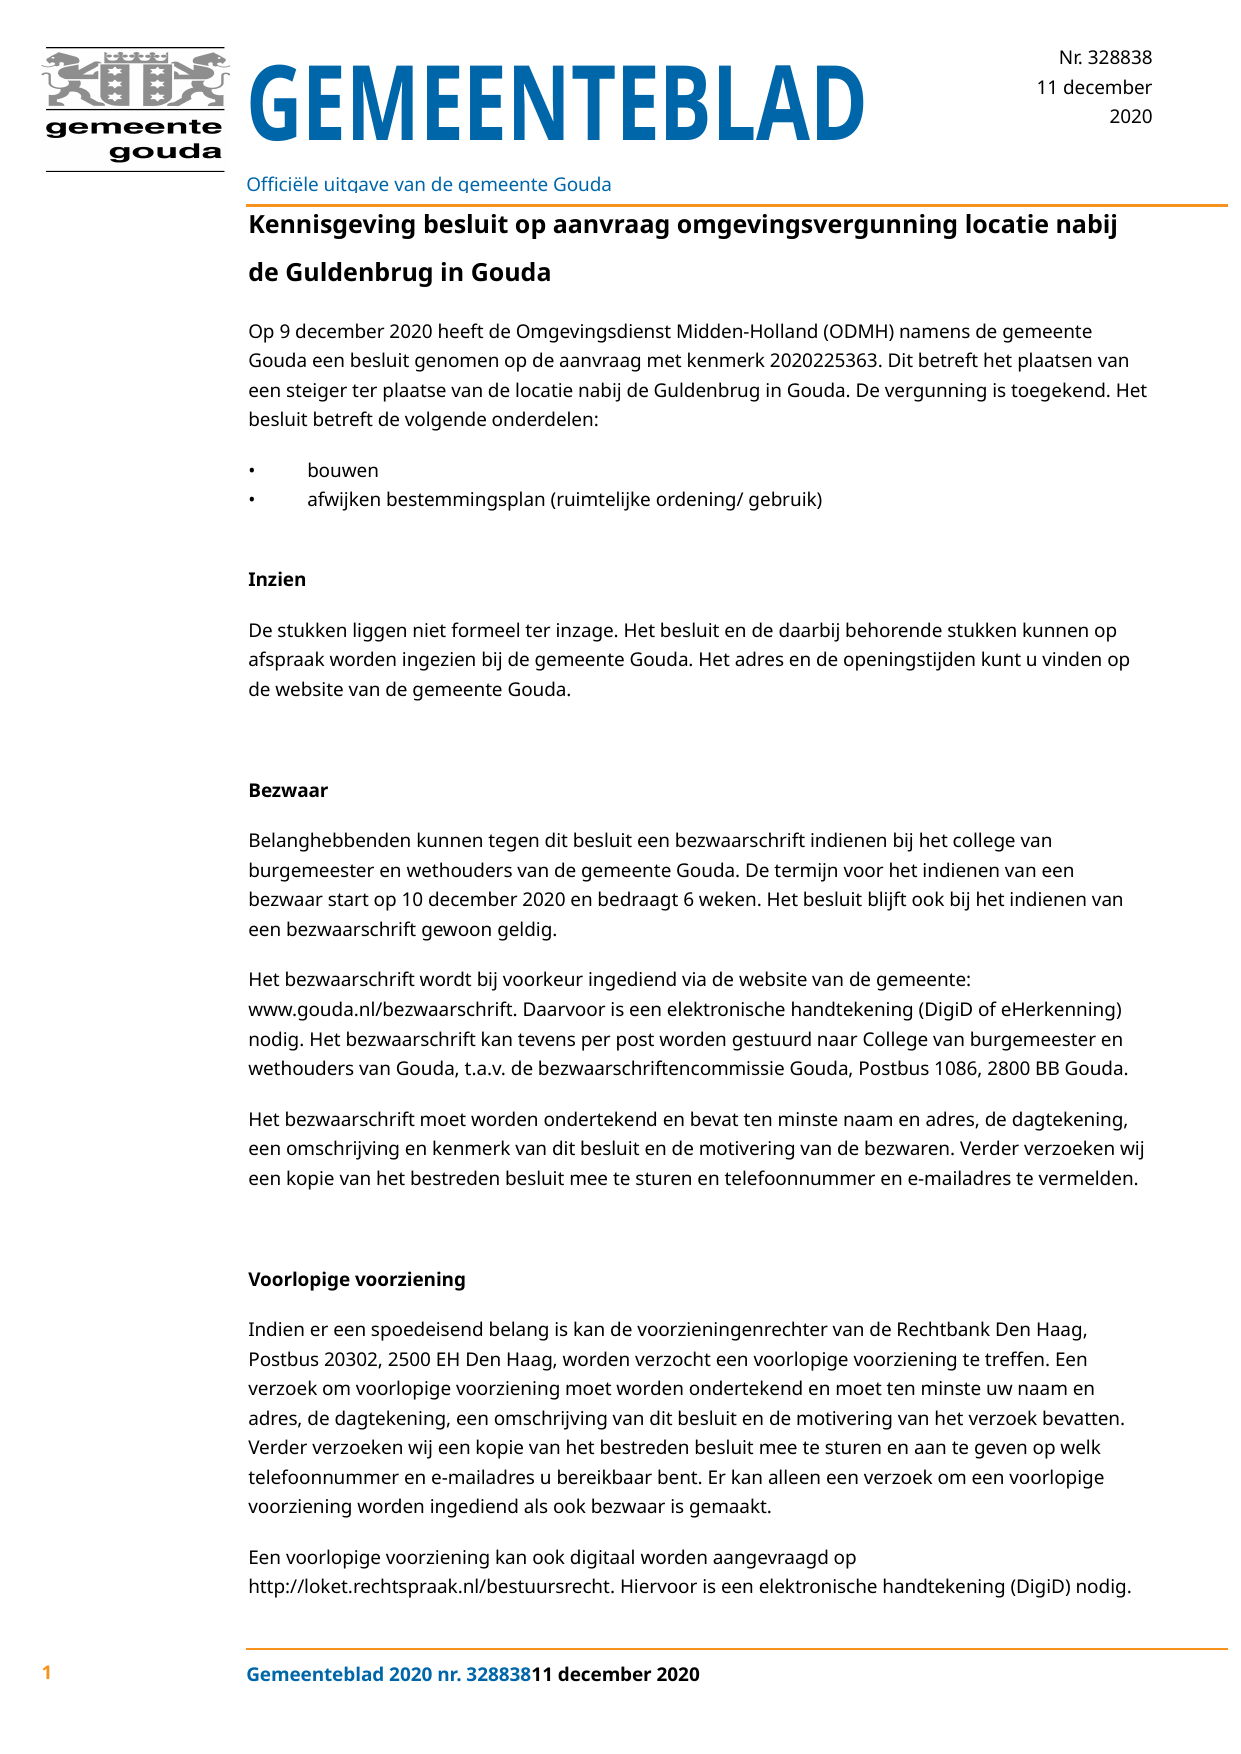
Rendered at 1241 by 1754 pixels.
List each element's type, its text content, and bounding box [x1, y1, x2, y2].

text Voorlopige voorziening [248, 1266, 1152, 1292]
text Op 9 december 2020 heeft de Omgevingsdienst Midden-Holland (ODMH) namens de gemeente Gouda een besluit genomen op de aanvraag met kenmerk 2020225363. Dit betreft het plaatsen van een steiger ter plaatse van de locatie nabij de Guldenbrug in Gouda. De vergunning is toegekend. Het besluit betreft de volgende onderdelen: [248, 318, 1152, 432]
text Inzien [248, 567, 1152, 592]
text Bezwaar [248, 777, 1152, 803]
text Kennisgeving besluit op aanvraag omgevingsvergunning locatie nabij de Guldenbrug in Gouda [248, 207, 1152, 288]
text Het bezwaarschrift wordt bij voorkeur ingediend via de website van de gemeente: www.gouda.nl/bezwaarschrift. Daarvoor is een elektronische handtekening (DigiD of eHerkenning) nodig. Het bezwaarschrift kan tevens per post worden gestuurd naar College van burgemeester en wethouders van Gouda, t.a.v. de bezwaarschriftencommissie Gouda, Postbus 1086, 2800 BB Gouda. [248, 967, 1152, 1081]
text De stukken liggen niet formeel ter inzage. Het besluit en de daarbij behorende stukken kunnen op afspraak worden ingezien bij de gemeente Gouda. Het adres en de openingstijden kunt u vinden op de website van de gemeente Gouda. [248, 617, 1152, 702]
text Een voorlopige voorziening kan ook digitaal worden aangevraagd op http://loket.rechtspraak.nl/bestuursrecht. Hiervoor is een elektronische handtekening (DigiD) nodig. [248, 1544, 1152, 1599]
text Het bezwaarschrift moet worden ondertekend en bevat ten minste naam en adres, de dagtekening, een omschrijving en kenmerk van dit besluit en de motivering van de bezwaren. Verder verzoeken wij een kopie van het bestreden besluit mee te sturen en telefoonnummer en e-mailadres te vermelden. [248, 1106, 1152, 1191]
text Belanghebbenden kunnen tegen dit besluit een bezwaarschrift indienen bij het college van burgemeester en wethouders van de gemeente Gouda. De termijn voor het indienen van een bezwaar start op 10 december 2020 en bedraagt 6 weken. Het besluit blijft ook bij het indienen van een bezwaarschrift gewoon geldig. [248, 827, 1152, 942]
list afwijken bestemmingsplan (ruimtelijke ordening/ gebruik) [248, 487, 1152, 512]
list bouwen [248, 457, 1152, 483]
text Indien er een spoedeisend belang is kan de voorzieningenrechter van de Rechtbank Den Haag, Postbus 20302, 2500 EH Den Haag, worden verzocht een voorlopige voorziening te treffen. Een verzoek om voorlopige voorziening moet worden ondertekend en moet ten minste uw naam en adres, de dagtekening, een omschrijving van dit besluit en de motivering van het verzoek bevatten. Verder verzoeken wij een kopie van het bestreden besluit mee te sturen en aan te geven op welk telefoonnummer en e-mailadres u bereikbaar bent. Er kan alleen een verzoek om een voorlopige voorziening worden ingediend als ook bezwaar is gemaakt. [248, 1316, 1152, 1519]
picture [41, 47, 231, 172]
